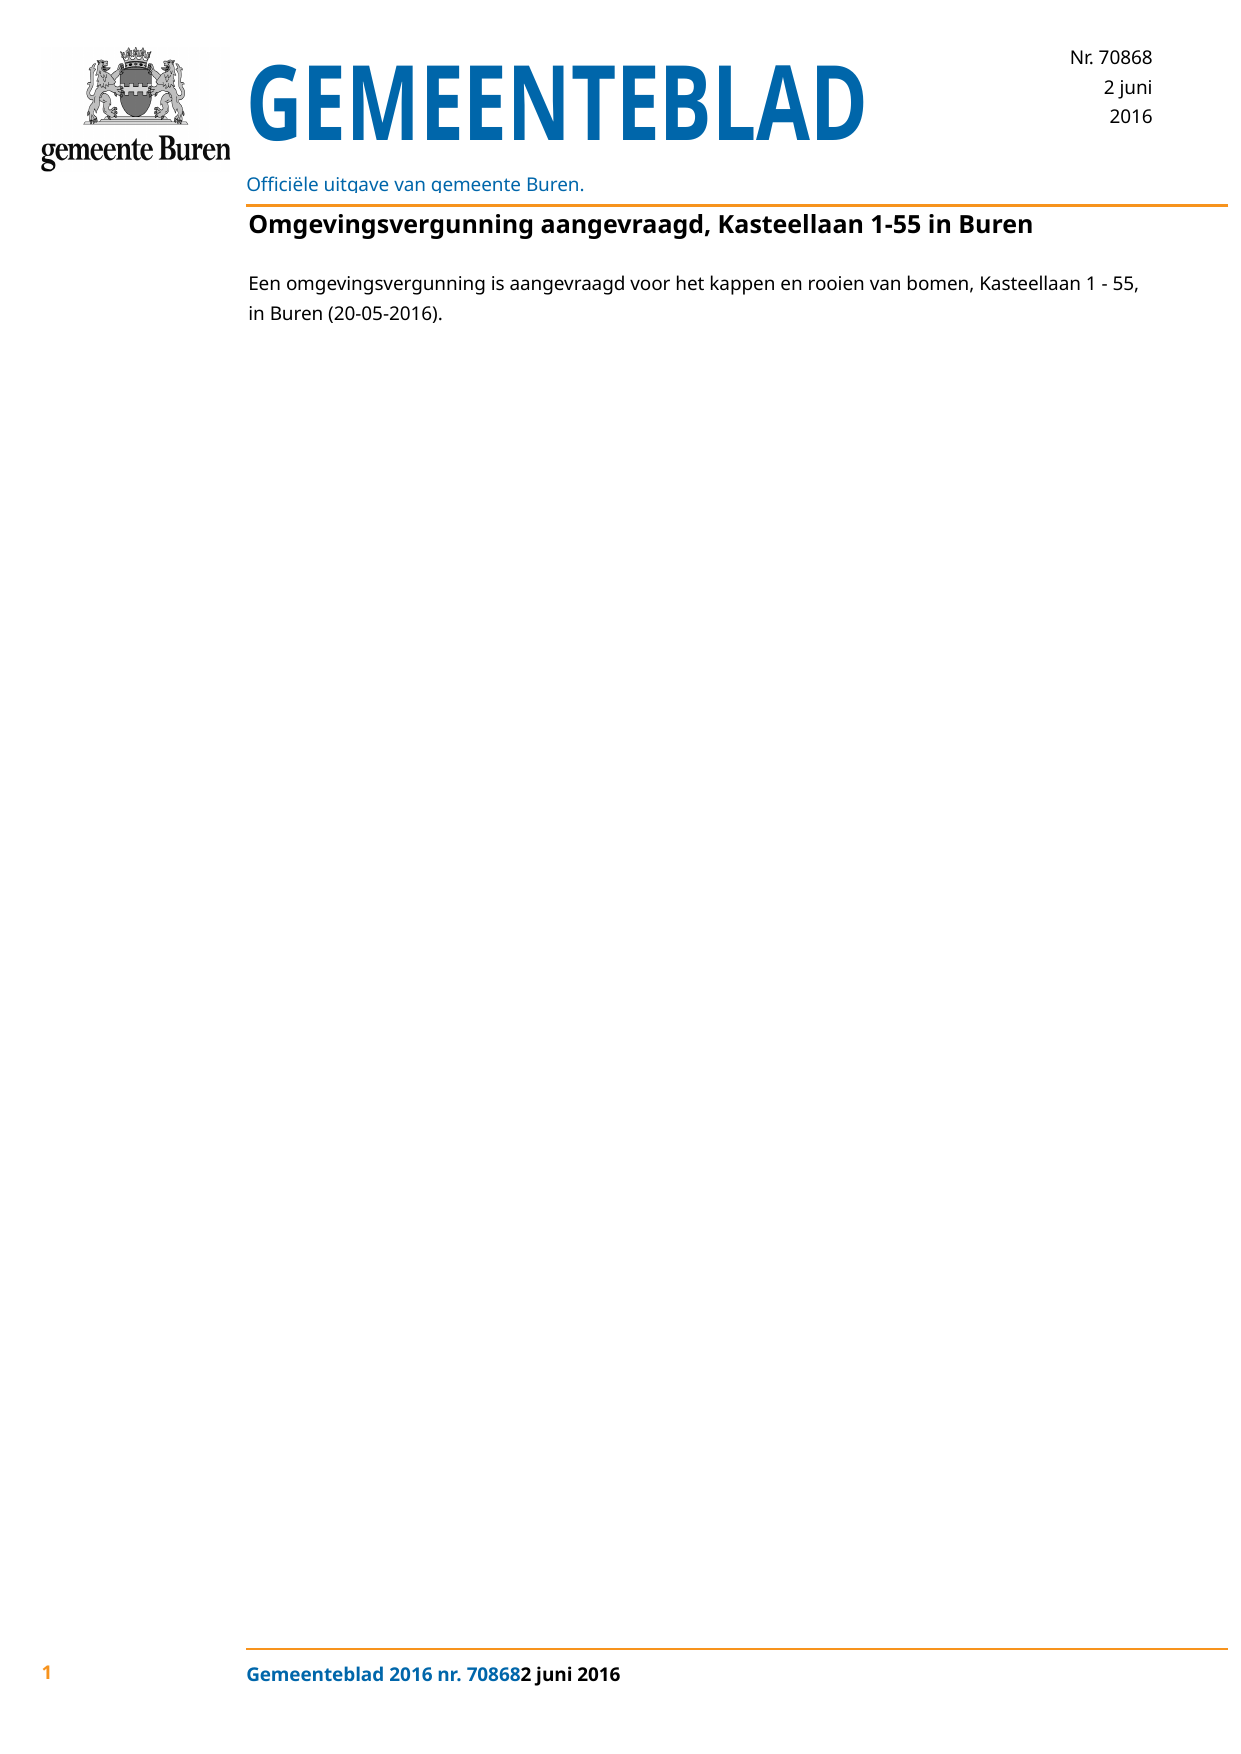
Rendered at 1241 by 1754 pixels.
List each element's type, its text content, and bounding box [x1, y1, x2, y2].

text Een omgevingsvergunning is aangevraagd voor het kappen en rooien van bomen, Kasteellaan 1 - 55, in Buren (20-05-2016). [248, 270, 1152, 326]
picture [41, 47, 231, 172]
text Omgevingsvergunning aangevraagd, Kasteellaan 1-55 in Buren [248, 207, 1152, 241]
